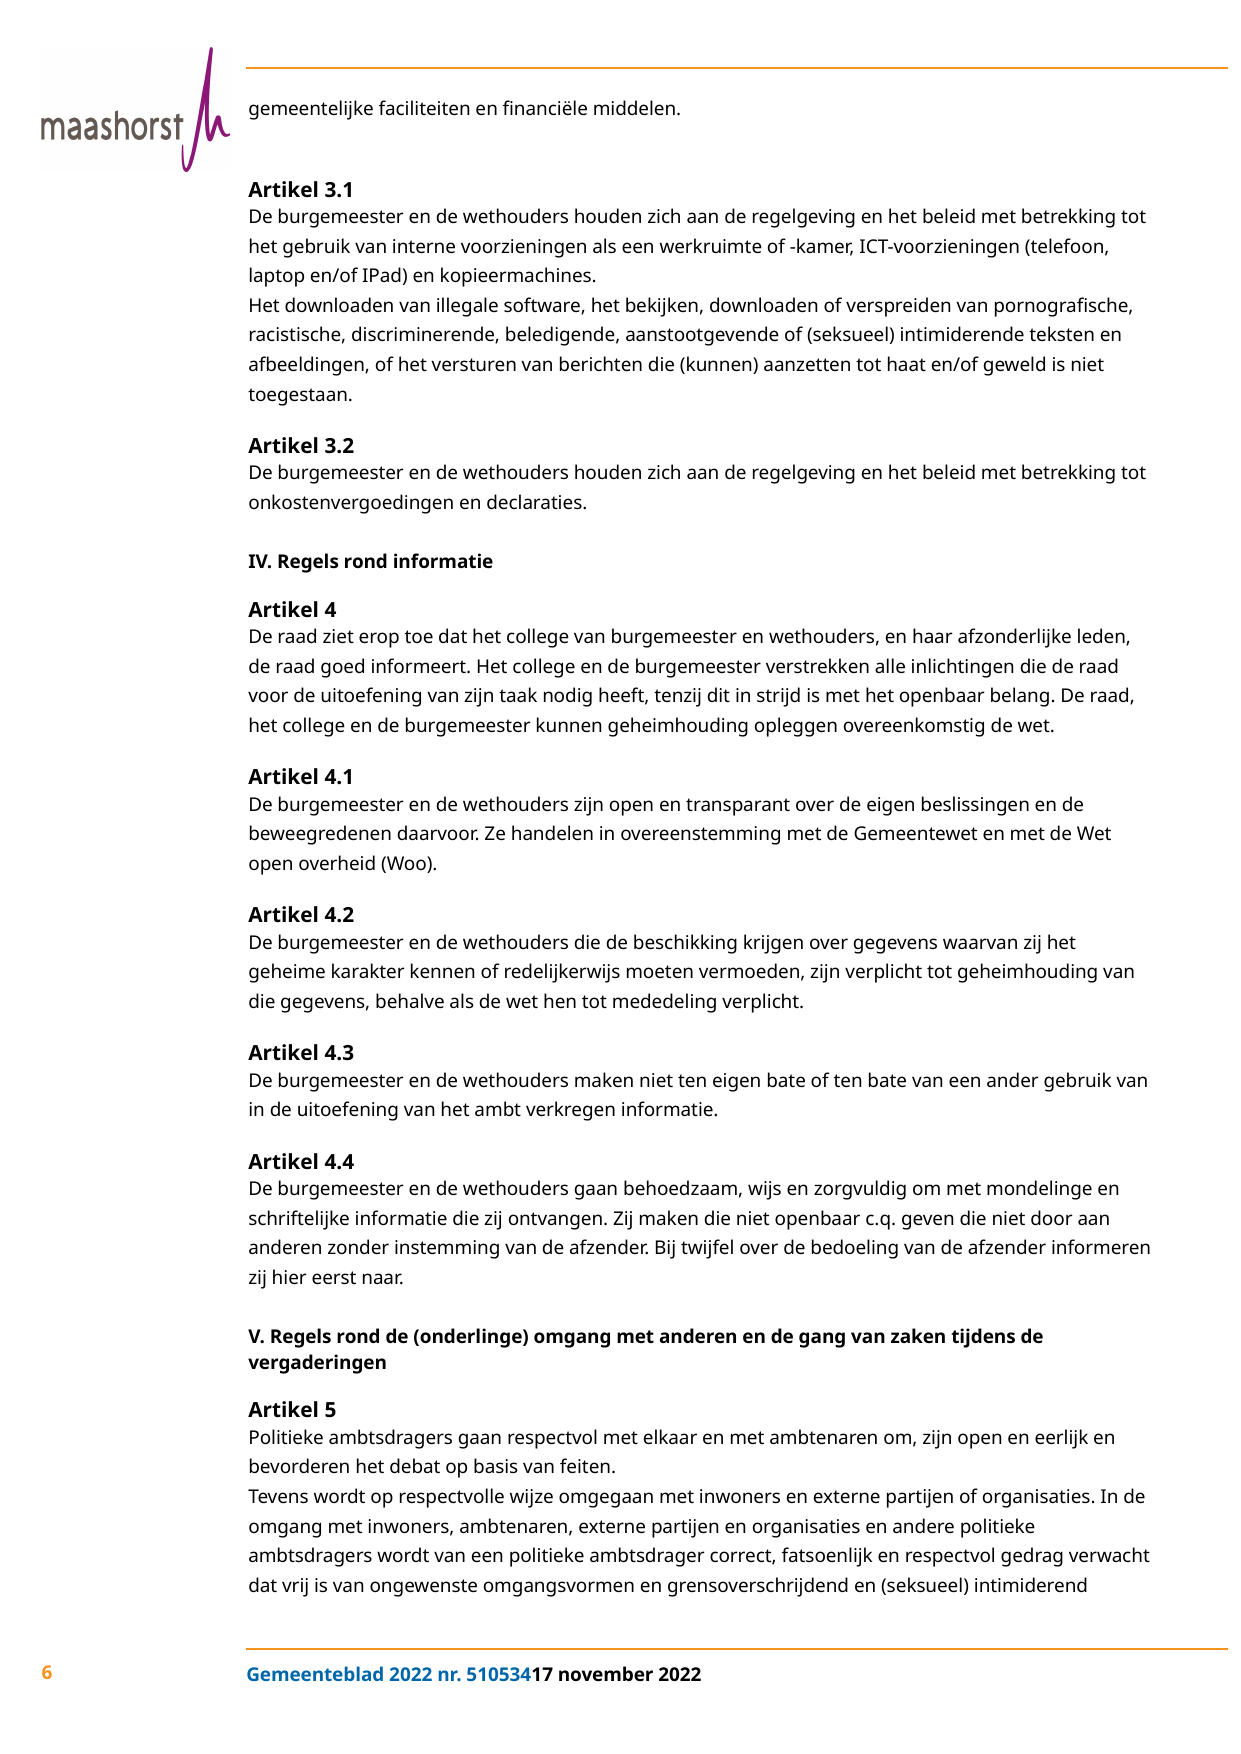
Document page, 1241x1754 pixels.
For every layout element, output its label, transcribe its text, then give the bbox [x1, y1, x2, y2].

text V. Regels rond de (onderlinge) omgang met anderen en de gang van zaken tijdens de vergaderingen [248, 1323, 1152, 1375]
picture [41, 47, 231, 172]
text De raad ziet erop toe dat het college van burgemeester en wethouders, en haar afzonderlijke leden, de raad goed informeert. Het college en de burgemeester verstrekken alle inlichtingen die de raad voor de uitoefening van zijn taak nodig heeft, tenzij dit in strijd is met het openbaar belang. De raad, het college en de burgemeester kunnen geheimhouding opleggen overeenkomstig de wet. [248, 623, 1152, 738]
text De burgemeester en de wethouders maken niet ten eigen bate of ten bate van een ander gebruik van in de uitoefening van het ambt verkregen informatie. [248, 1067, 1152, 1122]
text Artikel 3.1 [248, 175, 1152, 203]
text IV. Regels rond informatie [248, 548, 1152, 574]
text Het downloaden van illegale software, het bekijken, downloaden of verspreiden van pornografische, racistische, discriminerende, beledigende, aanstootgevende of (seksueel) intimiderende teksten en afbeeldingen, of het versturen van berichten die (kunnen) aanzetten tot haat en/of geweld is niet toegestaan. [248, 292, 1152, 406]
text De burgemeester en de wethouders die de beschikking krijgen over gegevens waarvan zij het geheime karakter kennen of redelijkerwijs moeten vermoeden, zijn verplicht tot geheimhouding van die gegevens, behalve als de wet hen tot mededeling verplicht. [248, 929, 1152, 1014]
text De burgemeester en de wethouders gaan behoedzaam, wijs en zorgvuldig om met mondelinge en schriftelijke informatie die zij ontvangen. Zij maken die niet openbaar c.q. geven die niet door aan anderen zonder instemming van de afzender. Bij twijfel over de bedoeling van de afzender informeren zij hier eerst naar. [248, 1175, 1152, 1290]
text De burgemeester en de wethouders houden zich aan de regelgeving en het beleid met betrekking tot onkostenvergoedingen en declaraties. [248, 459, 1152, 515]
text Artikel 4.2 [248, 901, 1152, 929]
text Artikel 3.2 [248, 431, 1152, 459]
text gemeentelijke faciliteiten en financiële middelen. [248, 95, 1152, 121]
text Artikel 4.1 [248, 762, 1152, 791]
text Politieke ambtsdragers gaan respectvol met elkaar en met ambtenaren om, zijn open en eerlijk en bevorderen het debat op basis van feiten. [248, 1424, 1152, 1479]
text De burgemeester en de wethouders zijn open en transparant over de eigen beslissingen en de beweegredenen daarvoor. Ze handelen in overeenstemming met de Gemeentewet en met de Wet open overheid (Woo). [248, 791, 1152, 876]
text Artikel 4.4 [248, 1147, 1152, 1175]
text Tevens wordt op respectvolle wijze omgegaan met inwoners en externe partijen of organisaties. In de omgang met inwoners, ambtenaren, externe partijen en organisaties en andere politieke ambtsdragers wordt van een politieke ambtsdrager correct, fatsoenlijk en respectvol gedrag verwacht dat vrij is van ongewenste omgangsvormen en grensoverschrijdend en (seksueel) intimiderend [248, 1483, 1152, 1598]
text Artikel 4 [248, 595, 1152, 623]
text Artikel 5 [248, 1396, 1152, 1424]
text De burgemeester en de wethouders houden zich aan de regelgeving en het beleid met betrekking tot het gebruik van interne voorzieningen als een werkruimte of -kamer, ICT-voorzieningen (telefoon, laptop en/of IPad) en kopieermachines. [248, 203, 1152, 288]
text Artikel 4.3 [248, 1038, 1152, 1067]
